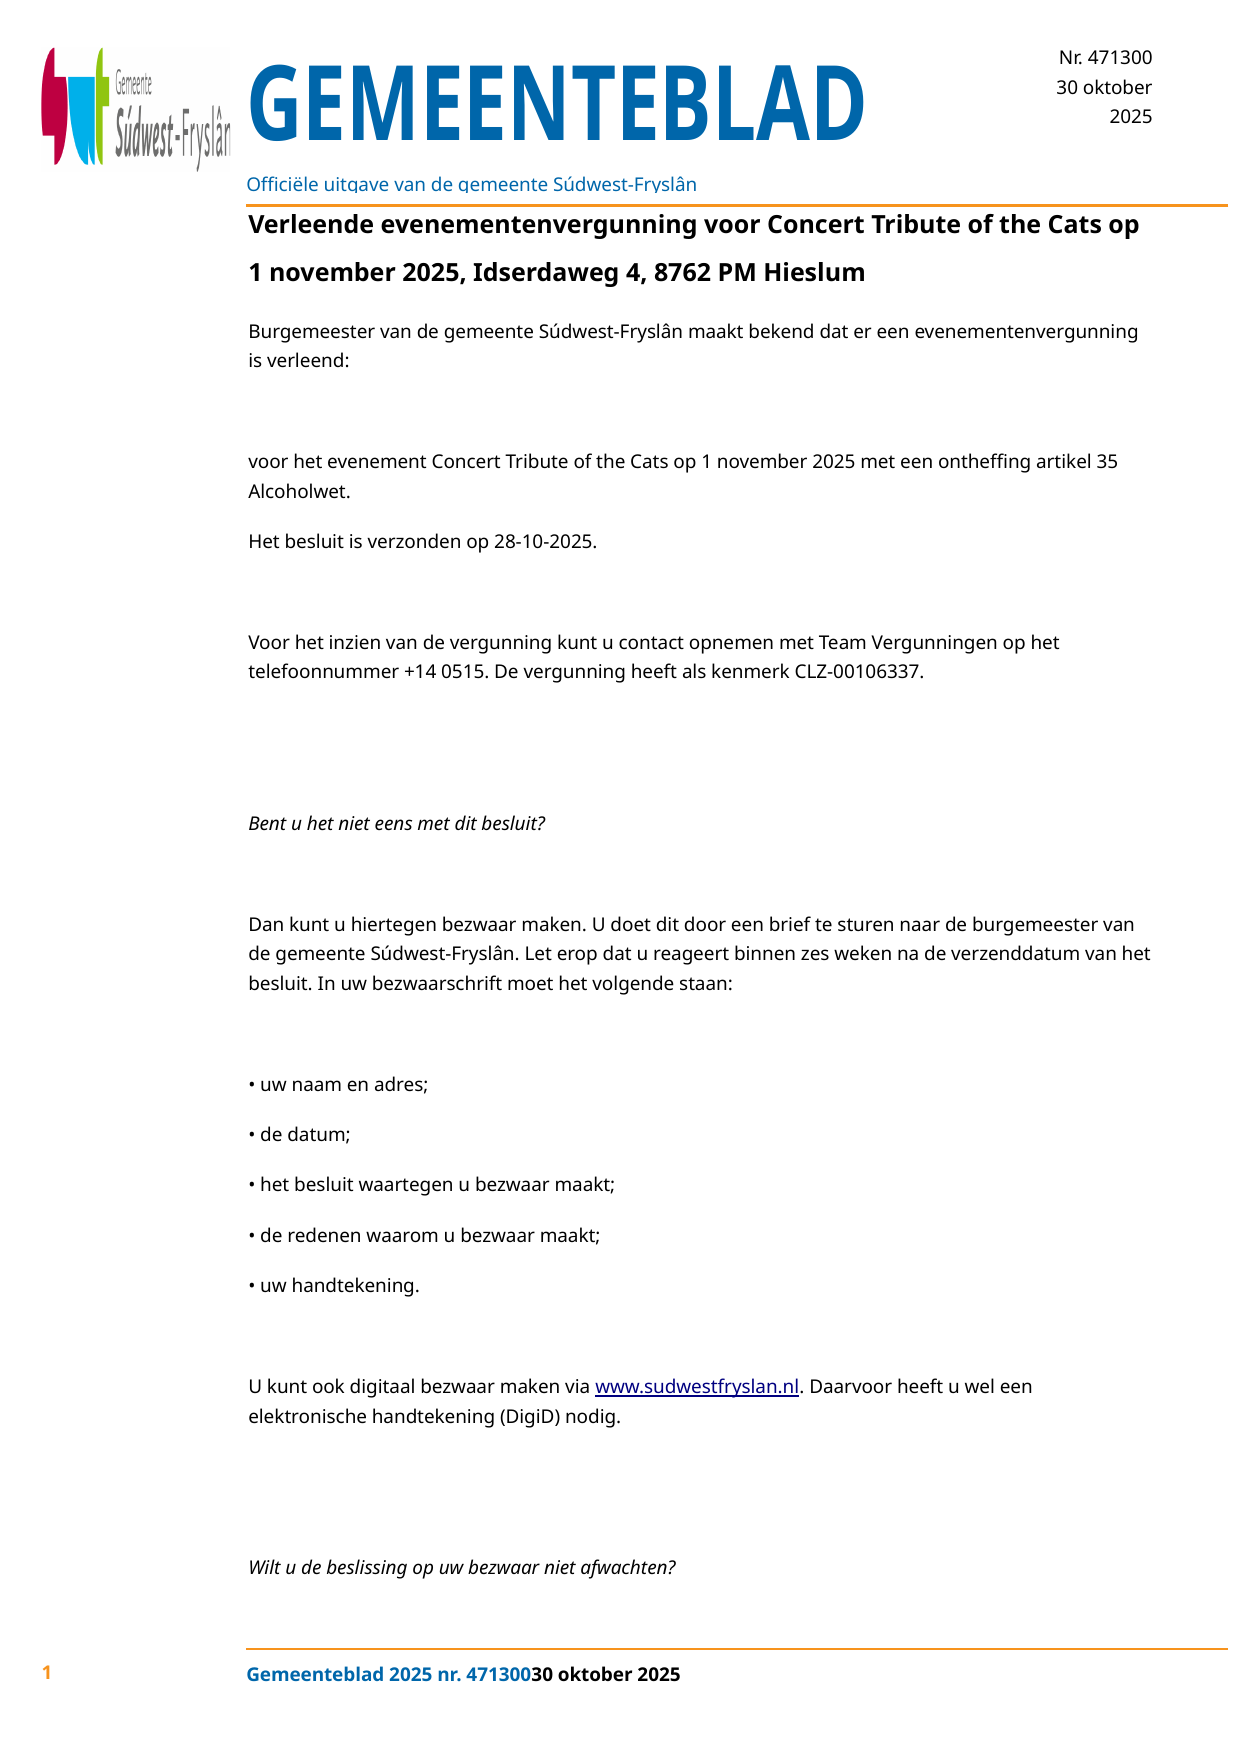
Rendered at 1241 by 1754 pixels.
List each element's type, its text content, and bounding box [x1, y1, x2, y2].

text • het besluit waartegen u bezwaar maakt; [248, 1172, 1152, 1197]
picture [41, 47, 231, 172]
text Dan kunt u hiertegen bezwaar maken. U doet dit door een brief te sturen naar de burgemeester van de gemeente Súdwest-Fryslân. Let erop dat u reageert binnen zes weken na de verzenddatum van het besluit. In uw bezwaarschrift moet het volgende staan: [248, 911, 1152, 996]
text voor het evenement Concert Tribute of the Cats op 1 november 2025 met een ontheffing artikel 35 Alcoholwet. [248, 448, 1152, 504]
text • uw handtekening. [248, 1272, 1152, 1298]
text • de datum; [248, 1121, 1152, 1147]
text Verleende evenementenvergunning voor Concert Tribute of the Cats op 1 november 2025, Idserdaweg 4, 8762 PM Hieslum [248, 207, 1152, 288]
text • uw naam en adres; [248, 1071, 1152, 1097]
text • de redenen waarom u bezwaar maakt; [248, 1222, 1152, 1248]
text U kunt ook digitaal bezwaar maken via www.sudwestfryslan.nl. Daarvoor heeft u wel een elektronische handtekening (DigiD) nodig. [248, 1373, 1152, 1429]
text Burgemeester van de gemeente Súdwest-Fryslân maakt bekend dat er een evenementenvergunning is verleend: [248, 318, 1152, 373]
text Het besluit is verzonden op 28-10-2025. [248, 528, 1152, 554]
text Voor het inzien van de vergunning kunt u contact opnemen met Team Vergunningen op het telefoonnummer +14 0515. De vergunning heeft als kenmerk CLZ-00106337. [248, 629, 1152, 684]
text Wilt u de beslissing op uw bezwaar niet afwachten? [248, 1554, 1152, 1580]
text Bent u het niet eens met dit besluit? [248, 810, 1152, 836]
